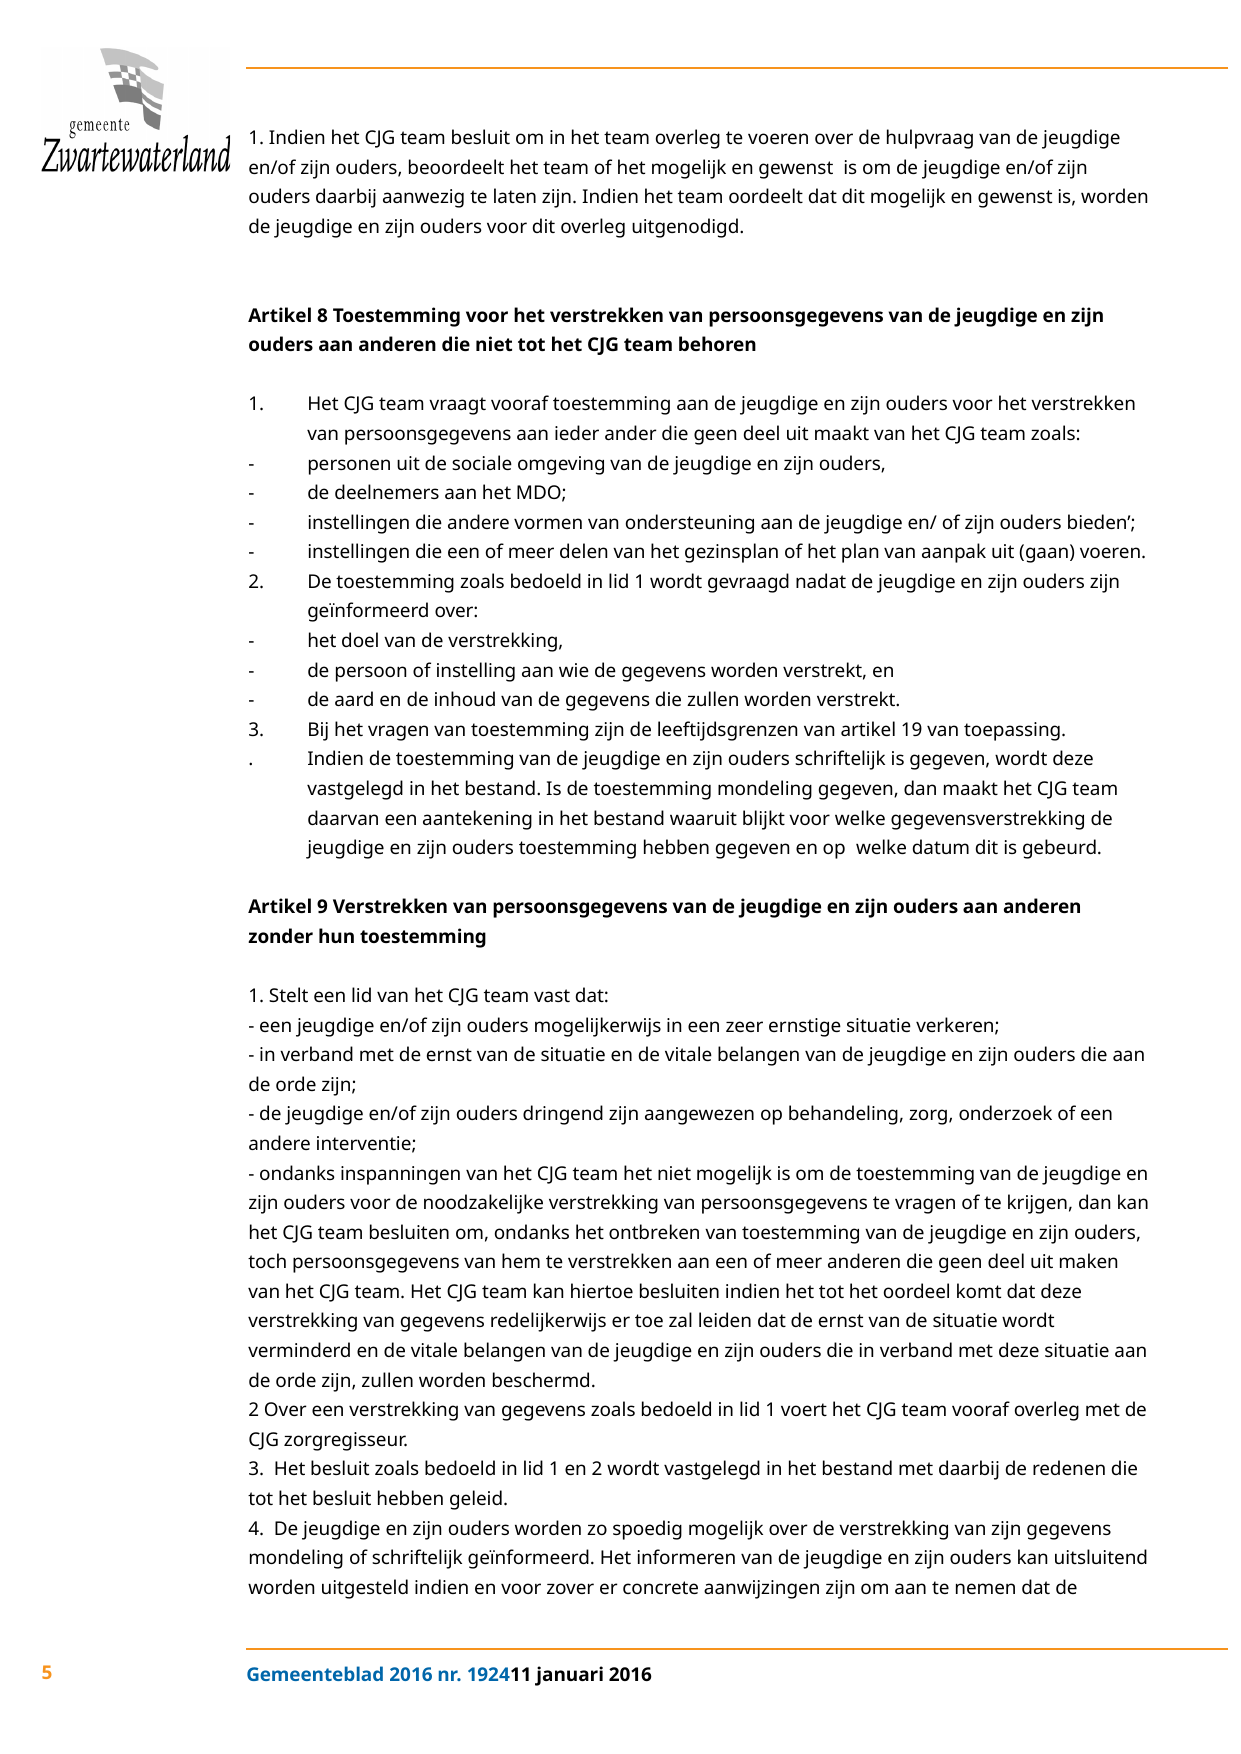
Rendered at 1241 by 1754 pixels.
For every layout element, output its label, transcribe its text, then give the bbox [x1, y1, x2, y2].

text - ondanks inspanningen van het CJG team het niet mogelijk is om de toestemming van de jeugdige en zijn ouders voor de noodzakelijke verstrekking van persoonsgegevens te vragen of te krijgen, dan kan het CJG team besluiten om, ondanks het ontbreken van toestemming van de jeugdige en zijn ouders, toch persoonsgegevens van hem te verstrekken aan een of meer anderen die geen deel uit maken van het CJG team. Het CJG team kan hiertoe besluiten indien het tot het oordeel komt dat deze verstrekking van gegevens redelijkerwijs er toe zal leiden dat de ernst van de situatie wordt verminderd en de vitale belangen van de jeugdige en zijn ouders die in verband met deze situatie aan de orde zijn, zullen worden beschermd. [248, 1160, 1152, 1393]
text 1. Stelt een lid van het CJG team vast dat: [248, 982, 1152, 1008]
list instellingen die andere vormen van ondersteuning aan de jeugdige en/ of zijn ouders bieden’; [248, 509, 1152, 535]
list Indien de toestemming van de jeugdige en zijn ouders schriftelijk is gegeven, wordt deze vastgelegd in het bestand. Is de toestemming mondeling gegeven, dan maakt het CJG team daarvan een aantekening in het bestand waaruit blijkt voor welke gegevensverstrekking de jeugdige en zijn ouders toestemming hebben gegeven en op welke datum dit is gebeurd. [248, 746, 1152, 860]
text 3. Het besluit zoals bedoeld in lid 1 en 2 wordt vastgelegd in het bestand met daarbij de redenen die tot het besluit hebben geleid. [248, 1456, 1152, 1511]
list personen uit de sociale omgeving van de jeugdige en zijn ouders, [248, 450, 1152, 476]
text Artikel 9 Verstrekken van persoonsgegevens van de jeugdige en zijn ouders aan anderen zonder hun toestemming [248, 893, 1152, 949]
list de deelnemers aan het MDO; [248, 479, 1152, 505]
text 1. Indien het CJG team besluit om in het team overleg te voeren over de hulpvraag van de jeugdige en/of zijn ouders, beoordeelt het team of het mogelijk en gewenst is om de jeugdige en/of zijn ouders daarbij aanwezig te laten zijn. Indien het team oordeelt dat dit mogelijk en gewenst is, worden de jeugdige en zijn ouders voor dit overleg uitgenodigd. [248, 124, 1152, 239]
list Bij het vragen van toestemming zijn de leeftijdsgrenzen van artikel 19 van toepassing. [248, 716, 1152, 742]
list het doel van de verstrekking, [248, 627, 1152, 653]
list instellingen die een of meer delen van het gezinsplan of het plan van aanpak uit (gaan) voeren. [248, 538, 1152, 564]
list de persoon of instelling aan wie de gegevens worden verstrekt, en [248, 657, 1152, 683]
list De toestemming zoals bedoeld in lid 1 wordt gevraagd nadat de jeugdige en zijn ouders zijn geïnformeerd over: [248, 568, 1152, 623]
text - de jeugdige en/of zijn ouders dringend zijn aangewezen op behandeling, zorg, onderzoek of een andere interventie; [248, 1101, 1152, 1156]
text - in verband met de ernst van de situatie en de vitale belangen van de jeugdige en zijn ouders die aan de orde zijn; [248, 1041, 1152, 1097]
list de aard en de inhoud van de gegevens die zullen worden verstrekt. [248, 686, 1152, 712]
list Het CJG team vraagt vooraf toestemming aan de jeugdige en zijn ouders voor het verstrekken van persoonsgegevens aan ieder ander die geen deel uit maakt van het CJG team zoals: [248, 391, 1152, 446]
text - een jeugdige en/of zijn ouders mogelijkerwijs in een zeer ernstige situatie verkeren; [248, 1012, 1152, 1038]
picture [41, 47, 231, 172]
text 4. De jeugdige en zijn ouders worden zo spoedig mogelijk over de verstrekking van zijn gegevens mondeling of schriftelijk geïnformeerd. Het informeren van de jeugdige en zijn ouders kan uitsluitend worden uitgesteld indien en voor zover er concrete aanwijzingen zijn om aan te nemen dat de [248, 1515, 1152, 1600]
text 2 Over een verstrekking van gegevens zoals bedoeld in lid 1 voert het CJG team vooraf overleg met de CJG zorgregisseur. [248, 1396, 1152, 1452]
text Artikel 8 Toestemming voor het verstrekken van persoonsgegevens van de jeugdige en zijn ouders aan anderen die niet tot het CJG team behoren [248, 302, 1152, 357]
